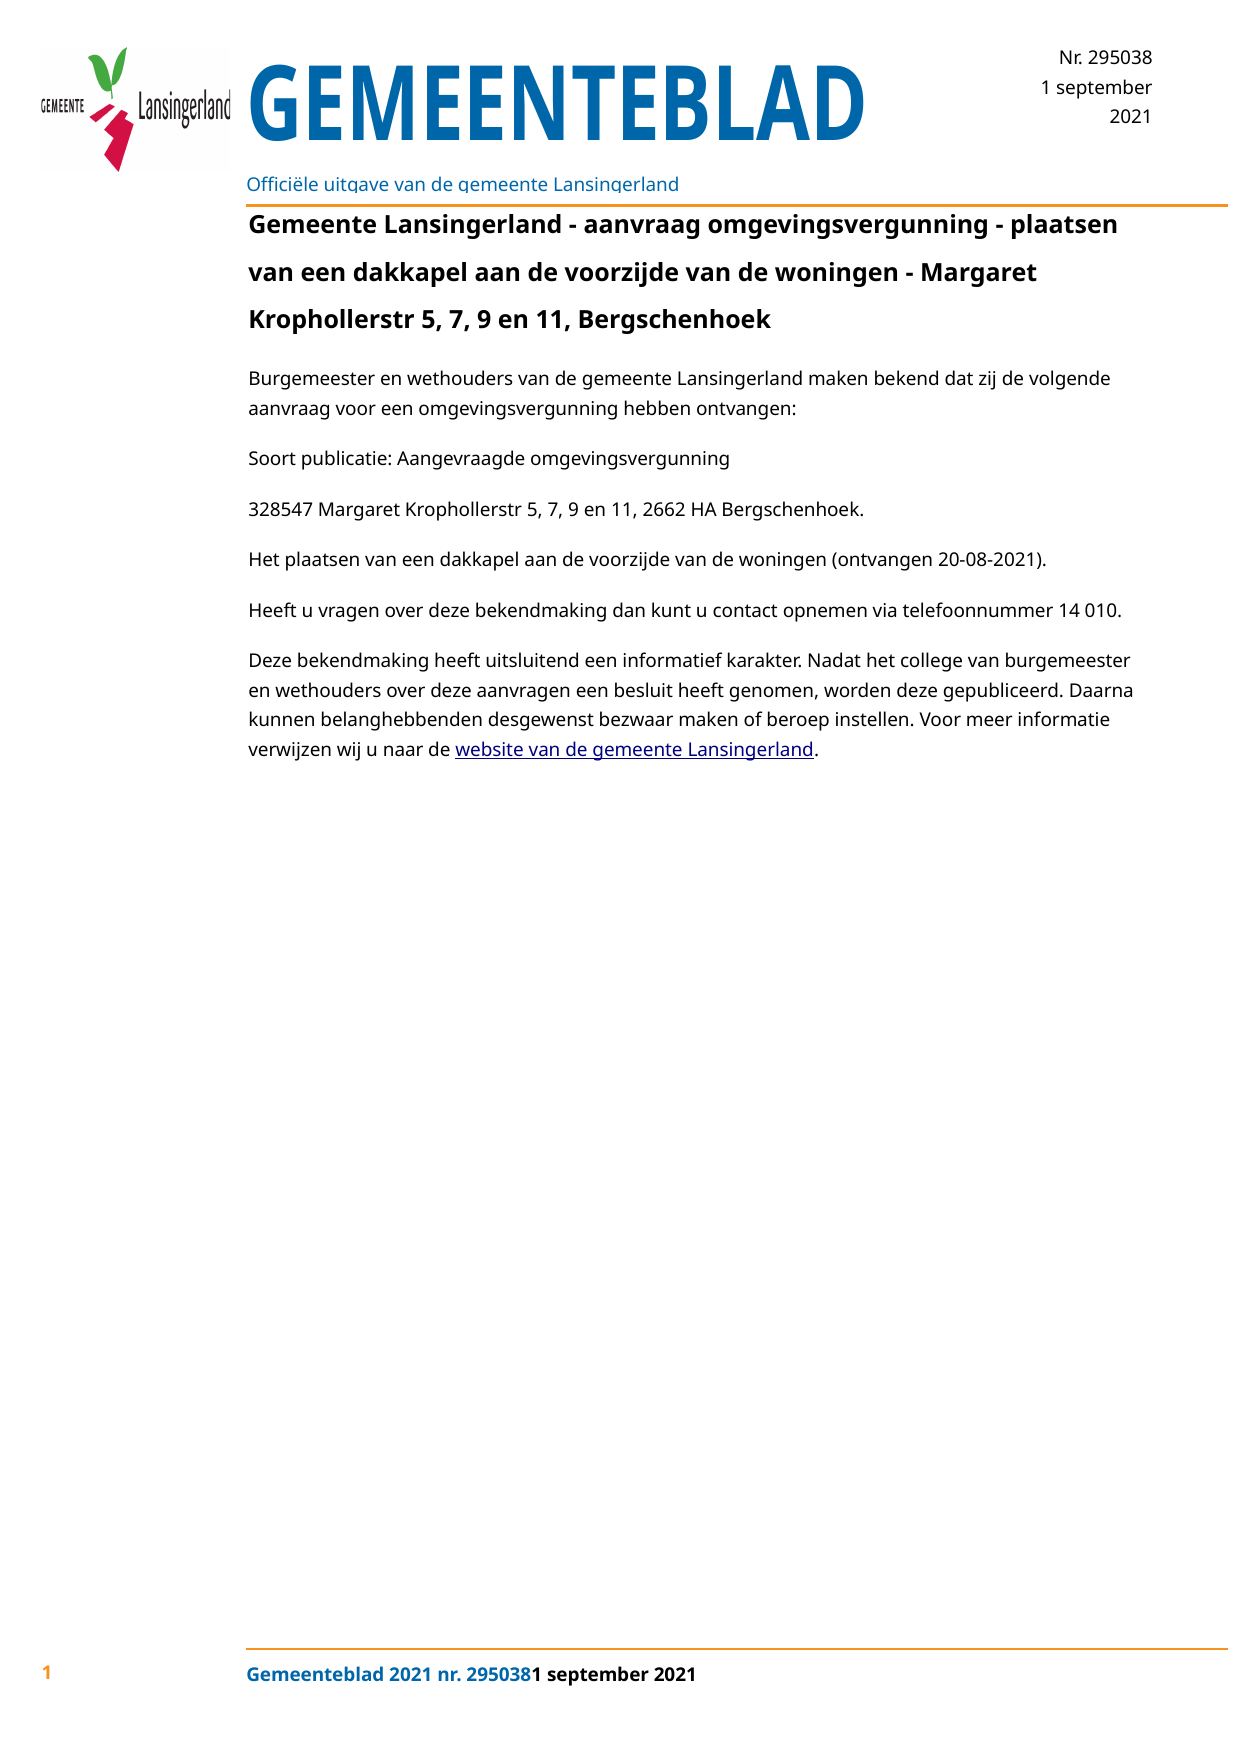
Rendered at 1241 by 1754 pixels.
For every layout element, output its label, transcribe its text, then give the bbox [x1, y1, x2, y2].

text Soort publicatie: Aangevraagde omgevingsvergunning [248, 446, 1152, 471]
text Het plaatsen van een dakkapel aan de voorzijde van de woningen (ontvangen 20-08-2021). [248, 546, 1152, 572]
text Gemeente Lansingerland - aanvraag omgevingsvergunning - plaatsen van een dakkapel aan de voorzijde van de woningen - Margaret Krophollerstr 5, 7, 9 en 11, Bergschenhoek [248, 207, 1152, 336]
text Deze bekendmaking heeft uitsluitend een informatief karakter. Nadat het college van burgemeester en wethouders over deze aanvragen een besluit heeft genomen, worden deze gepubliceerd. Daarna kunnen belanghebbenden desgewenst bezwaar maken of beroep instellen. Voor meer informatie verwijzen wij u naar de website van de gemeente Lansingerland. [248, 647, 1152, 762]
text 328547 Margaret Krophollerstr 5, 7, 9 en 11, 2662 HA Bergschenhoek. [248, 496, 1152, 522]
text Burgemeester en wethouders van de gemeente Lansingerland maken bekend dat zij de volgende aanvraag voor een omgevingsvergunning hebben ontvangen: [248, 366, 1152, 421]
picture [41, 47, 231, 172]
text Heeft u vragen over deze bekendmaking dan kunt u contact opnemen via telefoonnummer 14 010. [248, 597, 1152, 622]
